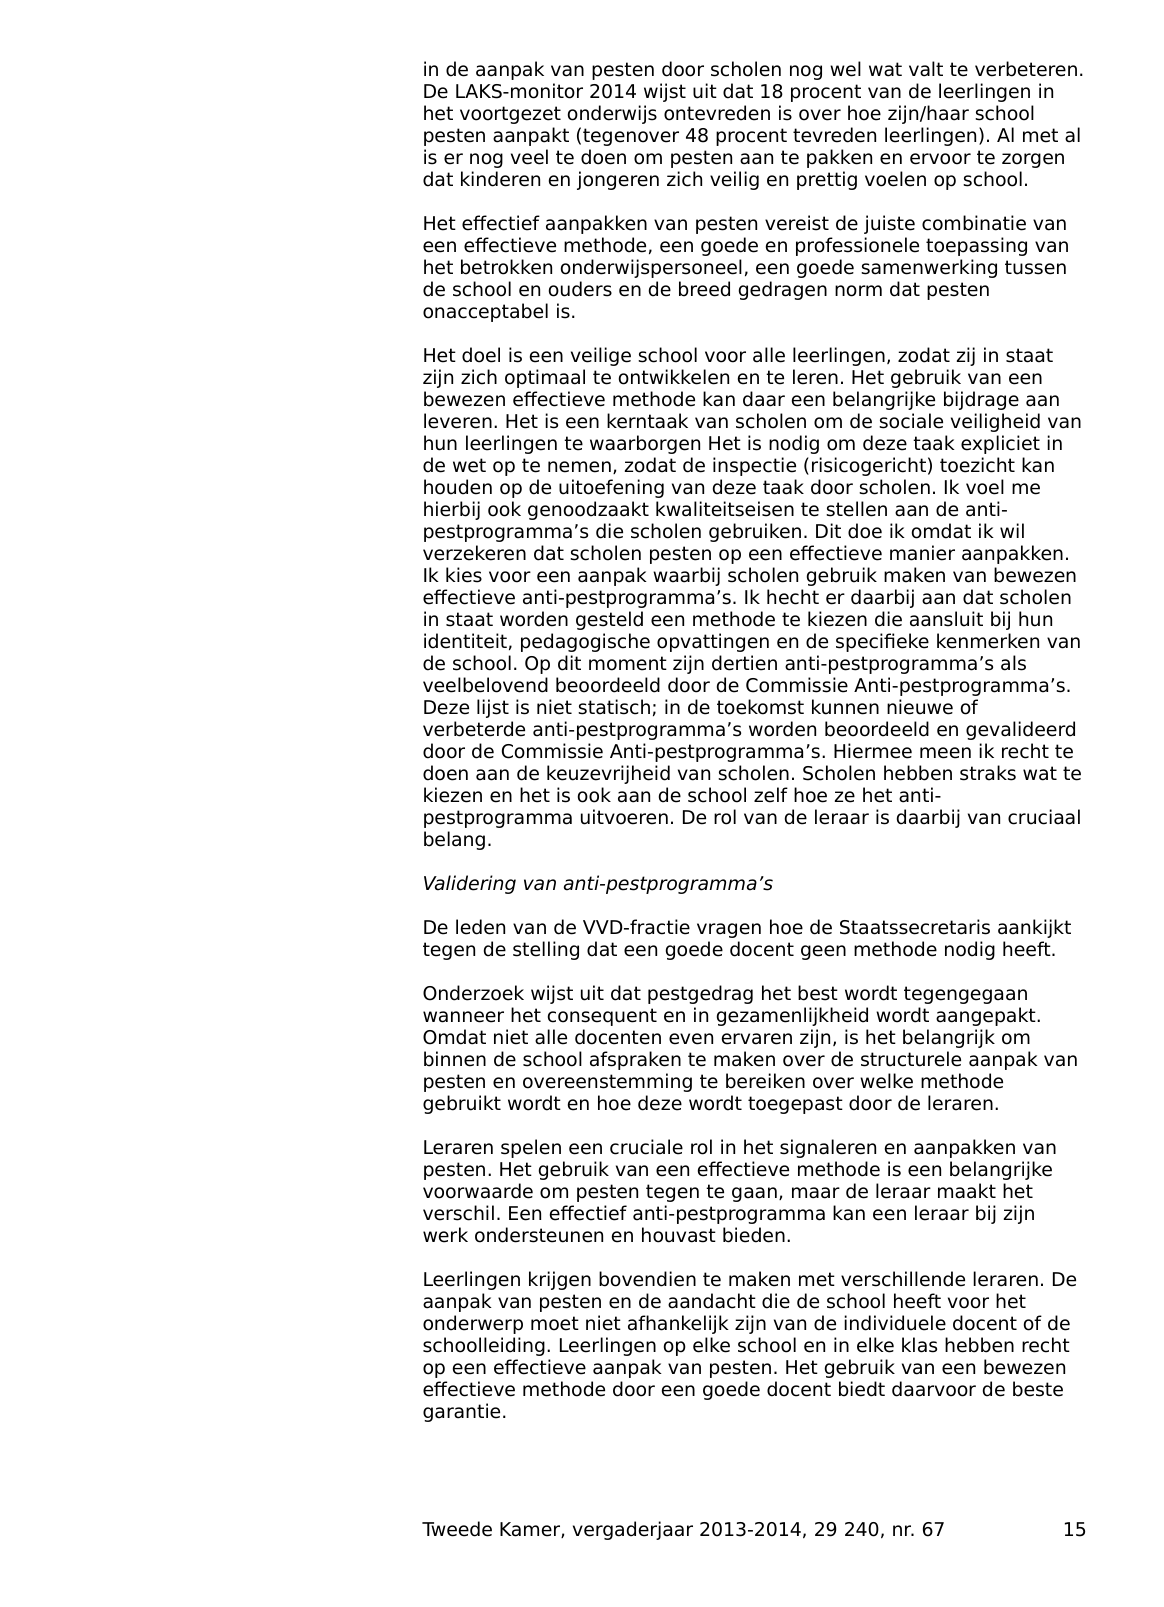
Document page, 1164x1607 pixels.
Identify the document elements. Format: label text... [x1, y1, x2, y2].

text Onderzoek wijst uit dat pestgedrag het best wordt tegengegaan wanneer het consequent en in gezamenlijkheid wordt aangepakt. Omdat niet alle docenten even ervaren zijn, is het belangrijk om binnen de school afspraken te maken over de structurele aanpak van pesten en overeenstemming te bereiken over welke methode gebruikt wordt en hoe deze wordt toegepast door de leraren. [422, 983, 1087, 1115]
text Leraren spelen een cruciale rol in het signaleren en aanpakken van pesten. Het gebruik van een effectieve methode is een belangrijke voorwaarde om pesten tegen te gaan, maar de leraar maakt het verschil. Een effectief anti-pestprogramma kan een leraar bij zijn werk ondersteunen en houvast bieden. [422, 1137, 1087, 1247]
text Leerlingen krijgen bovendien te maken met verschillende leraren. De aanpak van pesten en de aandacht die de school heeft voor het onderwerp moet niet afhankelijk zijn van de individuele docent of de schoolleiding. Leerlingen op elke school en in elke klas hebben recht op een effectieve aanpak van pesten. Het gebruik van een bewezen effectieve methode door een goede docent biedt daarvoor de beste garantie. [422, 1269, 1087, 1423]
text Het effectief aanpakken van pesten vereist de juiste combinatie van een effectieve methode, een goede en professionele toepassing van het betrokken onderwijspersoneel, een goede samenwerking tussen de school en ouders en de breed gedragen norm dat pesten onacceptabel is. [422, 213, 1087, 323]
subtitle Validering van anti-pestprogramma’s [422, 873, 1087, 895]
text De leden van de VVD-fractie vragen hoe de Staatssecretaris aankijkt tegen de stelling dat een goede docent geen methode nodig heeft. [422, 917, 1087, 961]
text Het doel is een veilige school voor alle leerlingen, zodat zij in staat zijn zich optimaal te ontwikkelen en te leren. Het gebruik van een bewezen effectieve methode kan daar een belangrijke bijdrage aan leveren. Het is een kerntaak van scholen om de sociale veiligheid van hun leerlingen te waarborgen Het is nodig om deze taak expliciet in de wet op te nemen, zodat de inspectie (risicogericht) toezicht kan houden op de uitoefening van deze taak door scholen. Ik voel me hierbij ook genoodzaakt kwaliteitseisen te stellen aan de anti-pestprogramma’s die scholen gebruiken. Dit doe ik omdat ik wil verzekeren dat scholen pesten op een effectieve manier aanpakken. Ik kies voor een aanpak waarbij scholen gebruik maken van bewezen effectieve anti-pestprogramma’s. Ik hecht er daarbij aan dat scholen in staat worden gesteld een methode te kiezen die aansluit bij hun identiteit, pedagogische opvattingen en de specifieke kenmerken van de school. Op dit moment zijn dertien anti-pestprogramma’s als veelbelovend beoordeeld door de Commissie Anti-pestprogramma’s. Deze lijst is niet statisch; in de toekomst kunnen nieuwe of verbeterde anti-pestprogramma’s worden beoordeeld en gevalideerd door de Commissie Anti-pestprogramma’s. Hiermee meen ik recht te doen aan de keuzevrijheid van scholen. Scholen hebben straks wat te kiezen en het is ook aan de school zelf hoe ze het anti-pestprogramma uitvoeren. De rol van de leraar is daarbij van cruciaal belang. [422, 345, 1087, 851]
text in de aanpak van pesten door scholen nog wel wat valt te verbeteren. De LAKS-monitor 2014 wijst uit dat 18 procent van de leerlingen in het voortgezet onderwijs ontevreden is over hoe zijn/haar school pesten aanpakt (tegenover 48 procent tevreden leerlingen). Al met al is er nog veel te doen om pesten aan te pakken en ervoor te zorgen dat kinderen en jongeren zich veilig en prettig voelen op school. [422, 59, 1087, 191]
